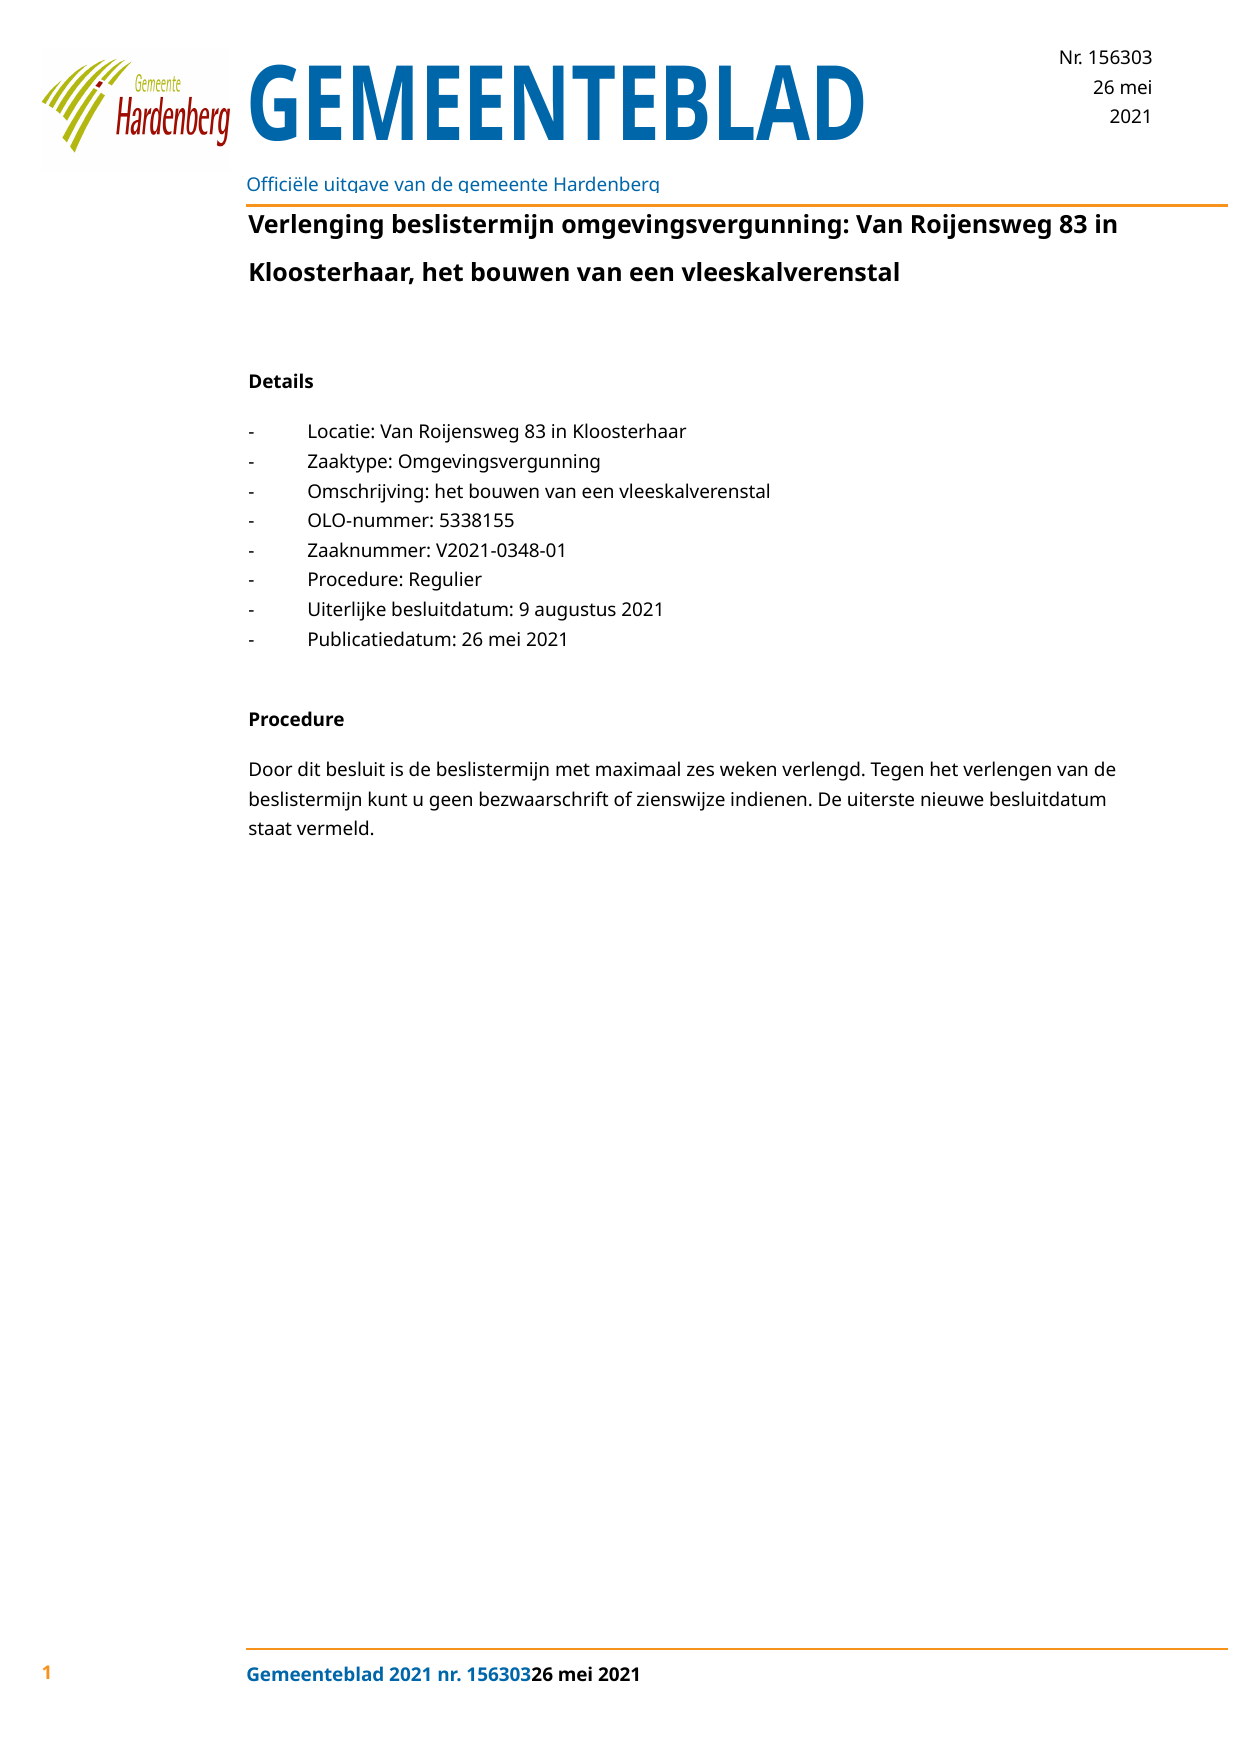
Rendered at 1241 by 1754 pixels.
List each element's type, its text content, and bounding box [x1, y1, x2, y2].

list Zaaktype: Omgevingsvergunning [248, 448, 1152, 474]
text Procedure [248, 706, 1152, 732]
text Verlenging beslistermijn omgevingsvergunning: Van Roijensweg 83 in Kloosterhaar, het bouwen van een vleeskalverenstal [248, 207, 1152, 288]
list Omschrijving: het bouwen van een vleeskalverenstal [248, 478, 1152, 504]
list Zaaknummer: V2021-0348-01 [248, 537, 1152, 563]
list Procedure: Regulier [248, 567, 1152, 592]
list Uiterlijke besluitdatum: 9 augustus 2021 [248, 596, 1152, 622]
picture [41, 47, 231, 172]
text Details [248, 368, 1152, 394]
text Door dit besluit is de beslistermijn met maximaal zes weken verlengd. Tegen het verlengen van de beslistermijn kunt u geen bezwaarschrift of zienswijze indienen. De uiterste nieuwe besluitdatum staat vermeld. [248, 756, 1152, 841]
list Locatie: Van Roijensweg 83 in Kloosterhaar [248, 419, 1152, 444]
list Publicatiedatum: 26 mei 2021 [248, 626, 1152, 652]
list OLO-nummer: 5338155 [248, 507, 1152, 533]
